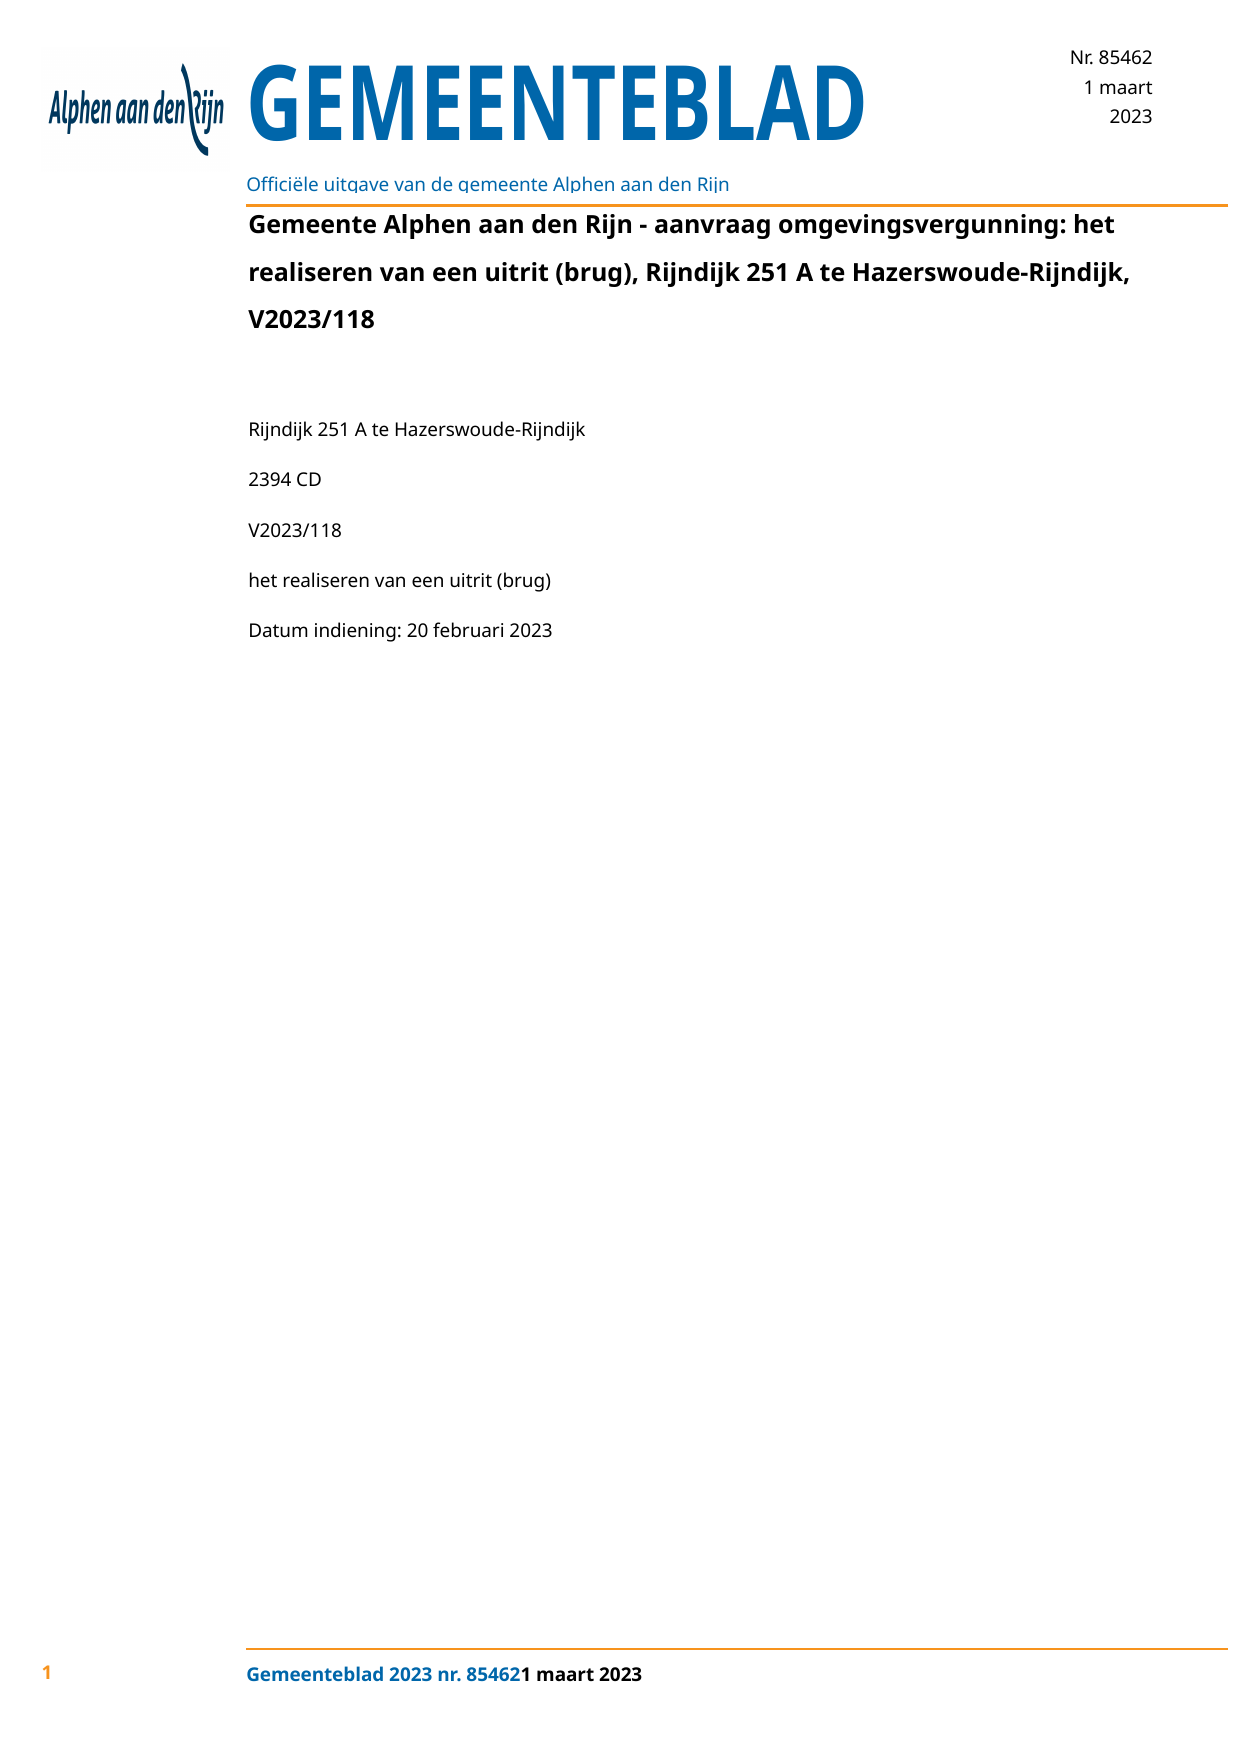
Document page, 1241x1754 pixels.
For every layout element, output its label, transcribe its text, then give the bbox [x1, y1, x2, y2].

text Gemeente Alphen aan den Rijn - aanvraag omgevingsvergunning: het realiseren van een uitrit (brug), Rijndijk 251 A te Hazerswoude-Rijndijk, V2023/118 [248, 207, 1152, 336]
picture [41, 47, 231, 172]
text het realiseren van een uitrit (brug) [248, 567, 1152, 593]
text 2394 CD [248, 466, 1152, 492]
text Rijndijk 251 A te Hazerswoude-Rijndijk [248, 416, 1152, 442]
text V2023/118 [248, 517, 1152, 542]
text Datum indiening: 20 februari 2023 [248, 618, 1152, 643]
